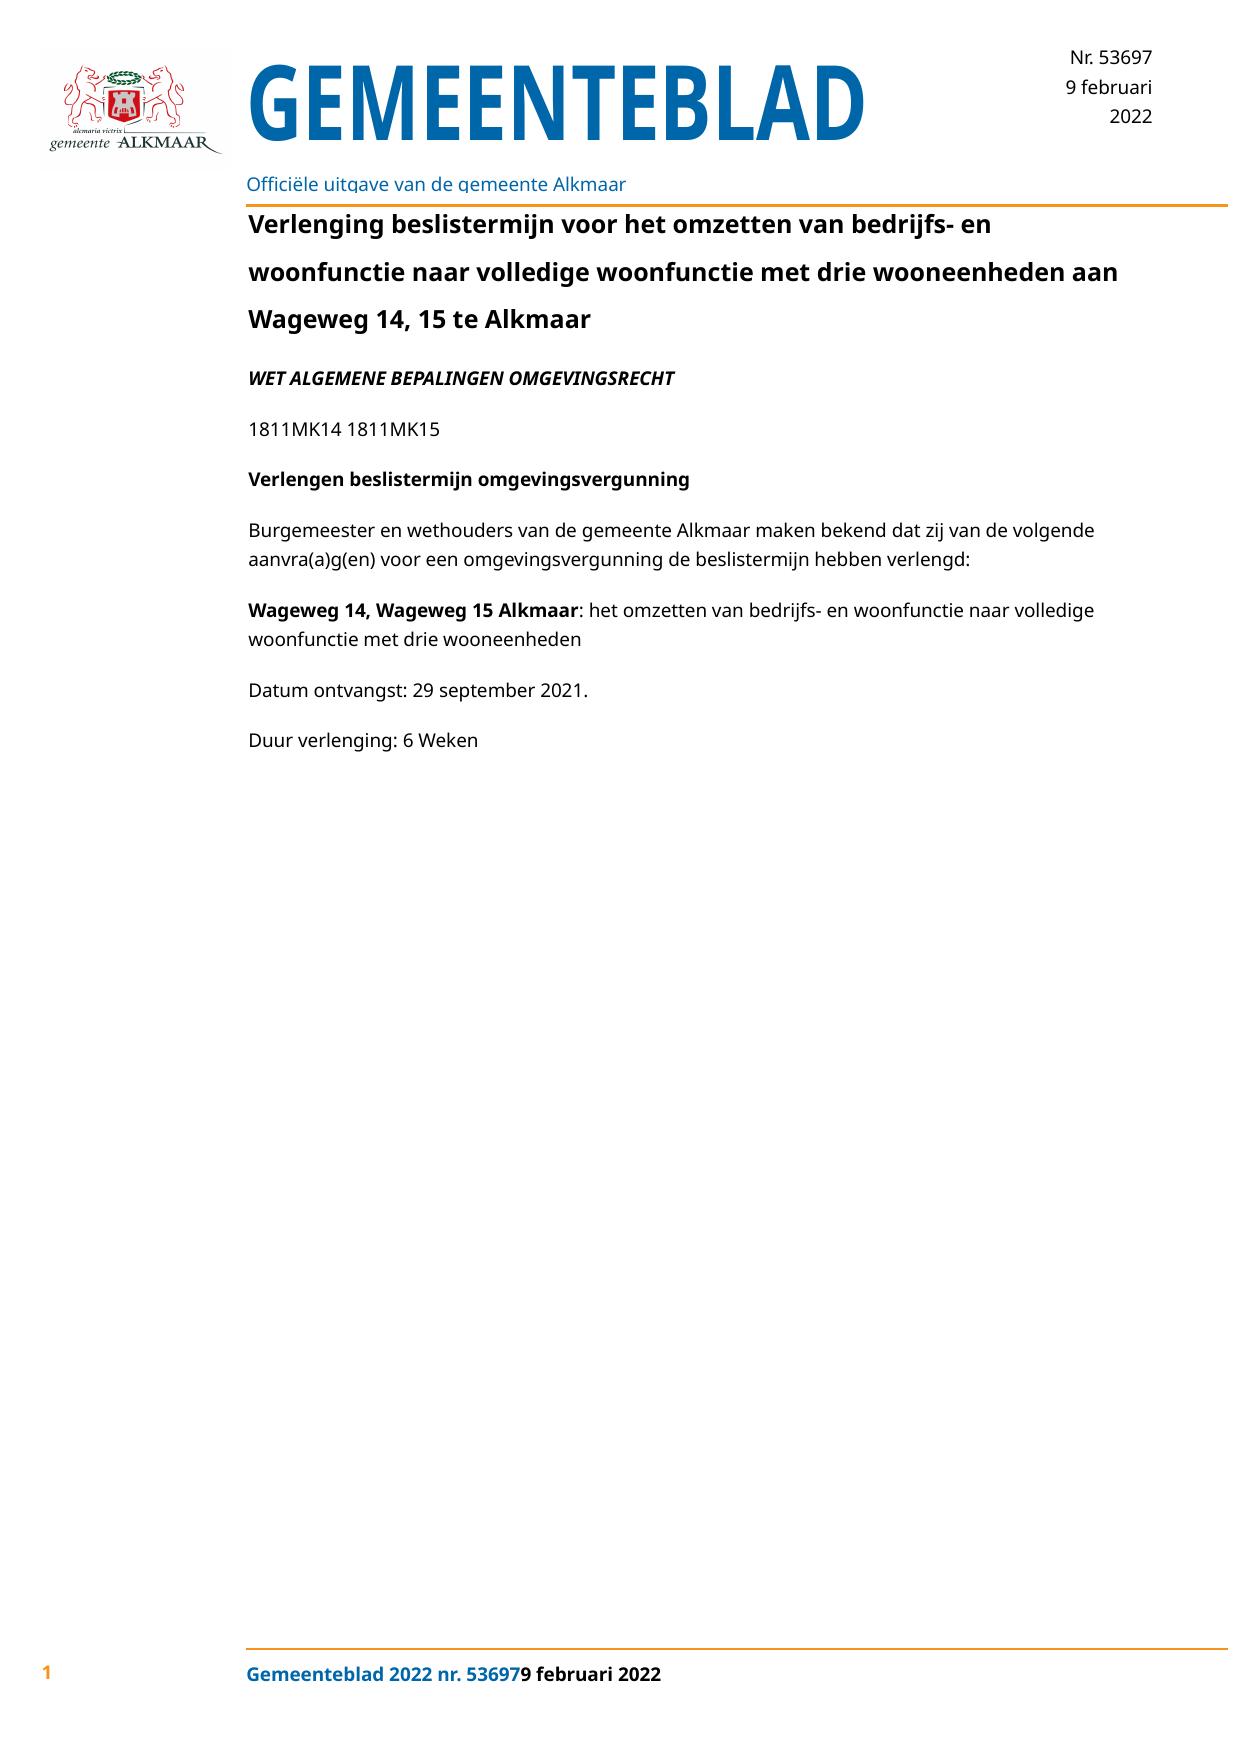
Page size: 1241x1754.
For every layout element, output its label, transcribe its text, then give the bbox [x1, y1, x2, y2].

text Burgemeester en wethouders van de gemeente Alkmaar maken bekend dat zij van de volgende aanvra(a)g(en) voor een omgevingsvergunning de beslistermijn hebben verlengd: [248, 517, 1152, 572]
text 1811MK14 1811MK15 [248, 416, 1152, 442]
text Datum ontvangst: 29 september 2021. [248, 677, 1152, 702]
text Duur verlenging: 6 Weken [248, 727, 1152, 753]
text Verlenging beslistermijn voor het omzetten van bedrijfs- en woonfunctie naar volledige woonfunctie met drie wooneenheden aan Wageweg 14, 15 te Alkmaar [248, 207, 1152, 336]
picture [41, 47, 231, 172]
text WET ALGEMENE BEPALINGEN OMGEVINGSRECHT [248, 366, 1152, 391]
text Wageweg 14, Wageweg 15 Alkmaar: het omzetten van bedrijfs- en woonfunctie naar volledige woonfunctie met drie wooneenheden [248, 597, 1152, 652]
text Verlengen beslistermijn omgevingsvergunning [248, 466, 1152, 492]
